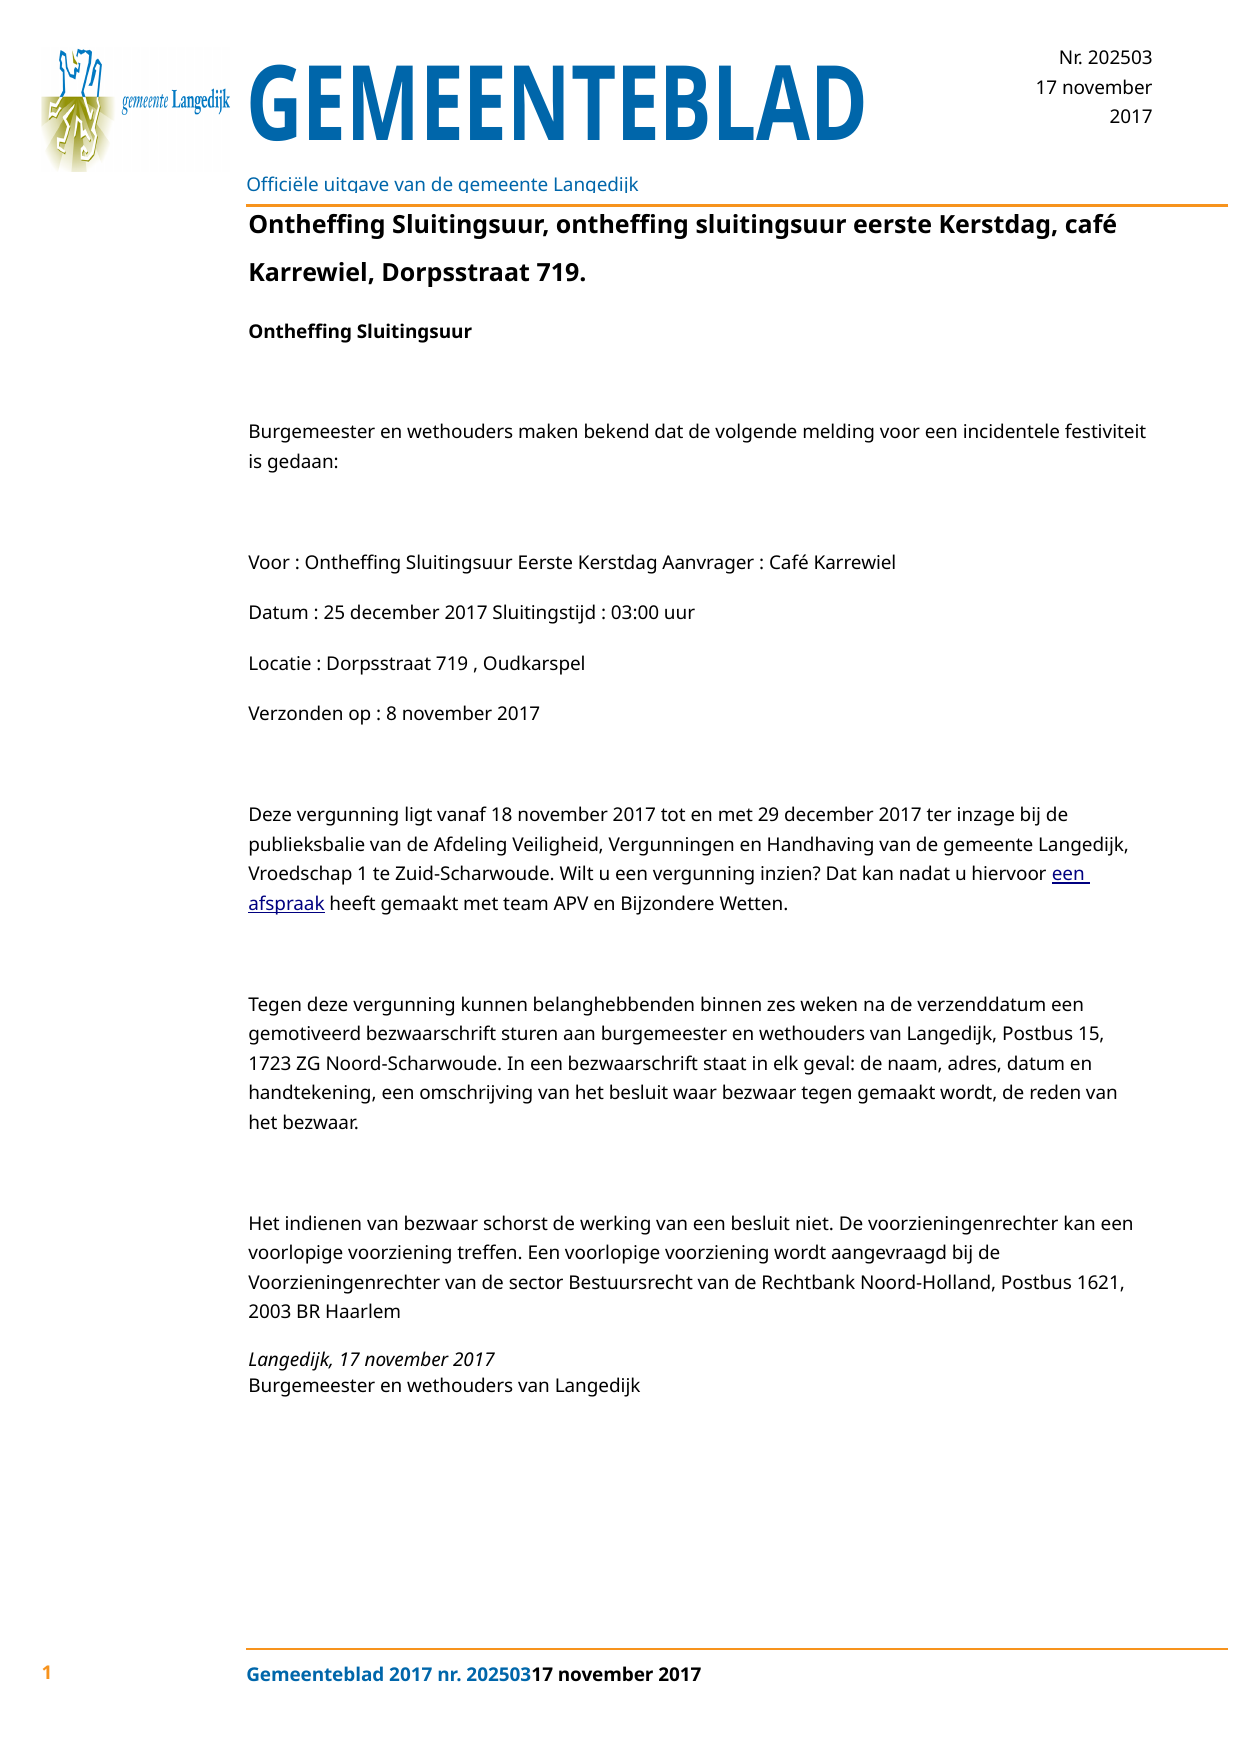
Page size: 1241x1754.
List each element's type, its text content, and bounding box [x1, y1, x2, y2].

text Ontheffing Sluitingsuur [248, 318, 1152, 344]
text Datum : 25 december 2017 Sluitingstijd : 03:00 uur [248, 599, 1152, 625]
text Voor : Ontheffing Sluitingsuur Eerste Kerstdag Aanvrager : Café Karrewiel [248, 549, 1152, 575]
text Verzonden op : 8 november 2017 [248, 700, 1152, 726]
text Langedijk, 17 november 2017 [248, 1347, 1152, 1372]
picture [41, 47, 231, 172]
text Burgemeester en wethouders van Langedijk [248, 1372, 1152, 1398]
text Locatie : Dorpsstraat 719 , Oudkarspel [248, 650, 1152, 676]
text Ontheffing Sluitingsuur, ontheffing sluitingsuur eerste Kerstdag, café Karrewiel, Dorpsstraat 719. [248, 207, 1152, 288]
text Deze vergunning ligt vanaf 18 november 2017 tot en met 29 december 2017 ter inzage bij de publieksbalie van de Afdeling Veiligheid, Vergunningen en Handhaving van de gemeente Langedijk, Vroedschap 1 te Zuid-Scharwoude. Wilt u een vergunning inzien? Dat kan nadat u hiervoor een afspraak heeft gemaakt met team APV en Bijzondere Wetten. [248, 801, 1152, 916]
text Het indienen van bezwaar schorst de werking van een besluit niet. De voorzieningenrechter kan een voorlopige voorziening treffen. Een voorlopige voorziening wordt aangevraagd bij de Voorzieningenrechter van de sector Bestuursrecht van de Rechtbank Noord-Holland, Postbus 1621, 2003 BR Haarlem [248, 1210, 1152, 1324]
text Tegen deze vergunning kunnen belanghebbenden binnen zes weken na de verzenddatum een gemotiveerd bezwaarschrift sturen aan burgemeester en wethouders van Langedijk, Postbus 15, 1723 ZG Noord-Scharwoude. In een bezwaarschrift staat in elk geval: de naam, adres, datum en handtekening, een omschrijving van het besluit waar bezwaar tegen gemaakt wordt, de reden van het bezwaar. [248, 991, 1152, 1135]
text Burgemeester en wethouders maken bekend dat de volgende melding voor een incidentele festiviteit is gedaan: [248, 419, 1152, 474]
